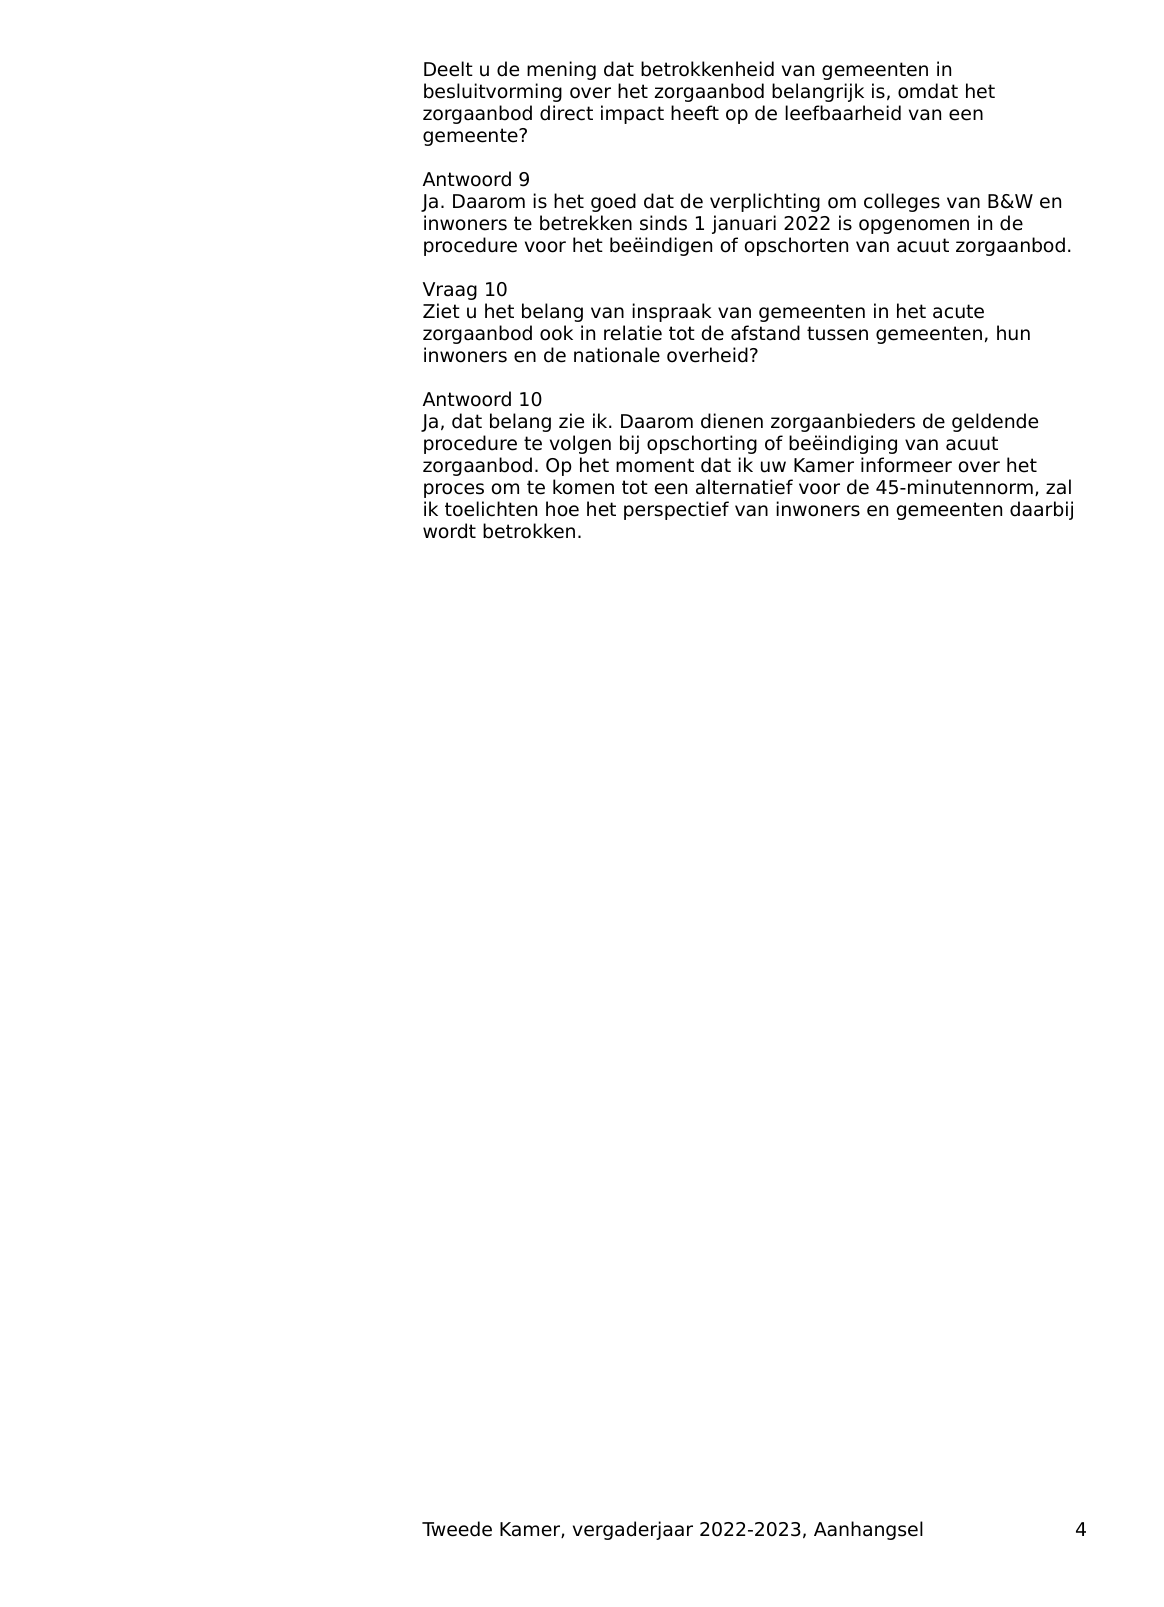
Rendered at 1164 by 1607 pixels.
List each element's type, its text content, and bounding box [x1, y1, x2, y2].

text Vraag 10 [422, 279, 1087, 301]
text Antwoord 9 [422, 169, 1087, 191]
text Antwoord 10 [422, 389, 1087, 411]
text Ja. Daarom is het goed dat de verplichting om colleges van B&W en inwoners te betrekken sinds 1 januari 2022 is opgenomen in de procedure voor het beëindigen of opschorten van acuut zorgaanbod. [422, 191, 1087, 257]
text Deelt u de mening dat betrokkenheid van gemeenten in besluitvorming over het zorgaanbod belangrijk is, omdat het zorgaanbod direct impact heeft op de leefbaarheid van een gemeente? [422, 59, 1087, 147]
text Ja, dat belang zie ik. Daarom dienen zorgaanbieders de geldende procedure te volgen bij opschorting of beëindiging van acuut zorgaanbod. Op het moment dat ik uw Kamer informeer over het proces om te komen tot een alternatief voor de 45-minutennorm, zal ik toelichten hoe het perspectief van inwoners en gemeenten daarbij wordt betrokken. [422, 411, 1087, 543]
text Ziet u het belang van inspraak van gemeenten in het acute zorgaanbod ook in relatie tot de afstand tussen gemeenten, hun inwoners en de nationale overheid? [422, 301, 1087, 367]
